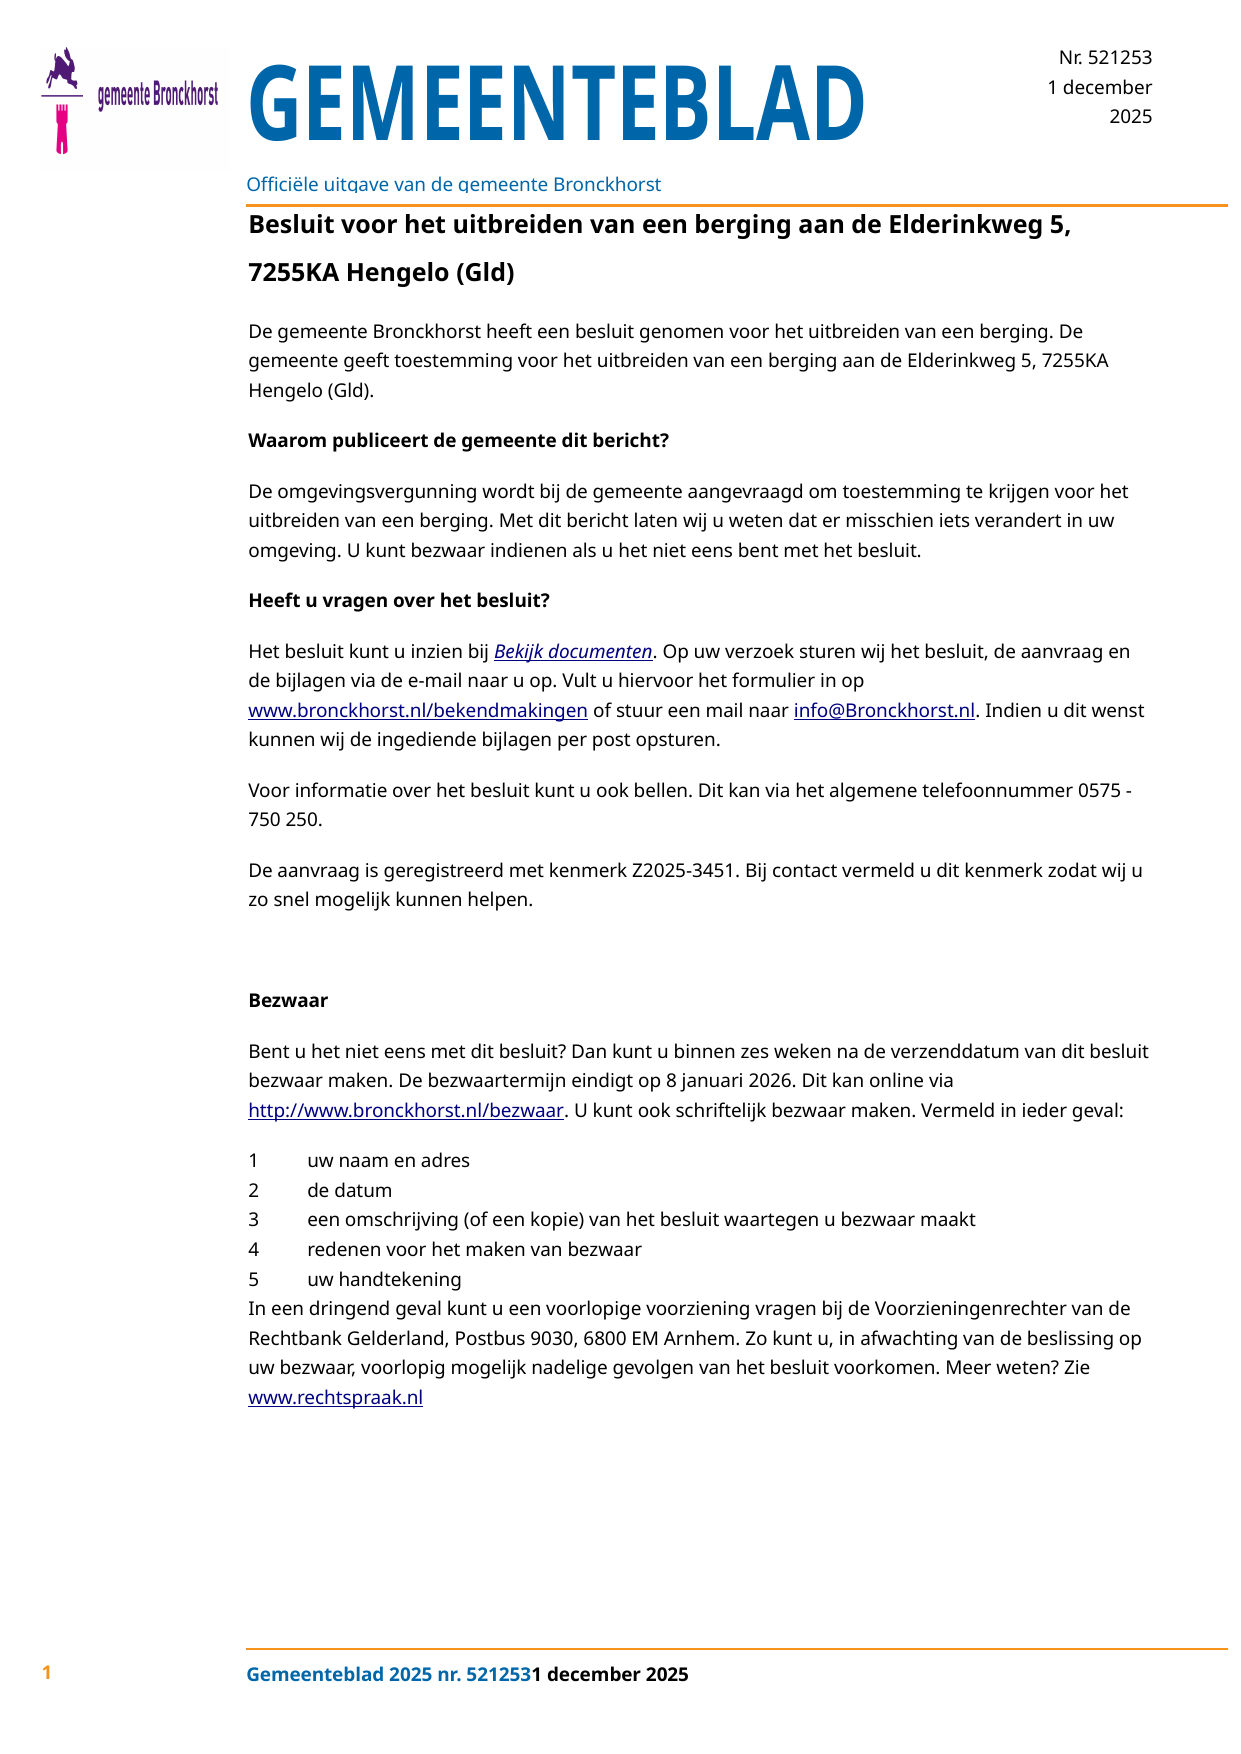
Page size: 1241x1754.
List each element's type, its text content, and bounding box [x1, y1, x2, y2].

text Voor informatie over het besluit kunt u ook bellen. Dit kan via het algemene telefoonnummer 0575 - 750 250. [248, 777, 1152, 832]
text Bezwaar [248, 987, 1152, 1013]
text Waarom publiceert de gemeente dit bericht? [248, 427, 1152, 453]
text De omgevingsvergunning wordt bij de gemeente aangevraagd om toestemming te krijgen voor het uitbreiden van een berging. Met dit bericht laten wij u weten dat er misschien iets verandert in uw omgeving. U kunt bezwaar indienen als u het niet eens bent met het besluit. [248, 478, 1152, 563]
list de datum [248, 1177, 1152, 1203]
picture [41, 47, 231, 172]
text Besluit voor het uitbreiden van een berging aan de Elderinkweg 5, 7255KA Hengelo (Gld) [248, 207, 1152, 288]
text In een dringend geval kunt u een voorlopige voorziening vragen bij de Voorzieningenrechter van de Rechtbank Gelderland, Postbus 9030, 6800 EM Arnhem. Zo kunt u, in afwachting van de beslissing op uw bezwaar, voorlopig mogelijk nadelige gevolgen van het besluit voorkomen. Meer weten? Zie www.rechtspraak.nl [248, 1295, 1152, 1410]
list een omschrijving (of een kopie) van het besluit waartegen u bezwaar maakt [248, 1207, 1152, 1232]
text Bent u het niet eens met dit besluit? Dan kunt u binnen zes weken na de verzenddatum van dit besluit bezwaar maken. De bezwaartermijn eindigt op 8 januari 2026. Dit kan online via http://www.bronckhorst.nl/bezwaar. U kunt ook schriftelijk bezwaar maken. Vermeld in ieder geval: [248, 1038, 1152, 1123]
text Het besluit kunt u inzien bij Bekijk documenten. Op uw verzoek sturen wij het besluit, de aanvraag en de bijlagen via de e-mail naar u op. Vult u hiervoor het formulier in op www.bronckhorst.nl/bekendmakingen of stuur een mail naar info@Bronckhorst.nl. Indien u dit wenst kunnen wij de ingediende bijlagen per post opsturen. [248, 638, 1152, 752]
text De gemeente Bronckhorst heeft een besluit genomen voor het uitbreiden van een berging. De gemeente geeft toestemming voor het uitbreiden van een berging aan de Elderinkweg 5, 7255KA Hengelo (Gld). [248, 318, 1152, 403]
list uw handtekening [248, 1266, 1152, 1292]
text De aanvraag is geregistreerd met kenmerk Z2025-3451. Bij contact vermeld u dit kenmerk zodat wij u zo snel mogelijk kunnen helpen. [248, 857, 1152, 912]
list uw naam en adres [248, 1147, 1152, 1173]
text Heeft u vragen over het besluit? [248, 587, 1152, 613]
list redenen voor het maken van bezwaar [248, 1236, 1152, 1262]
